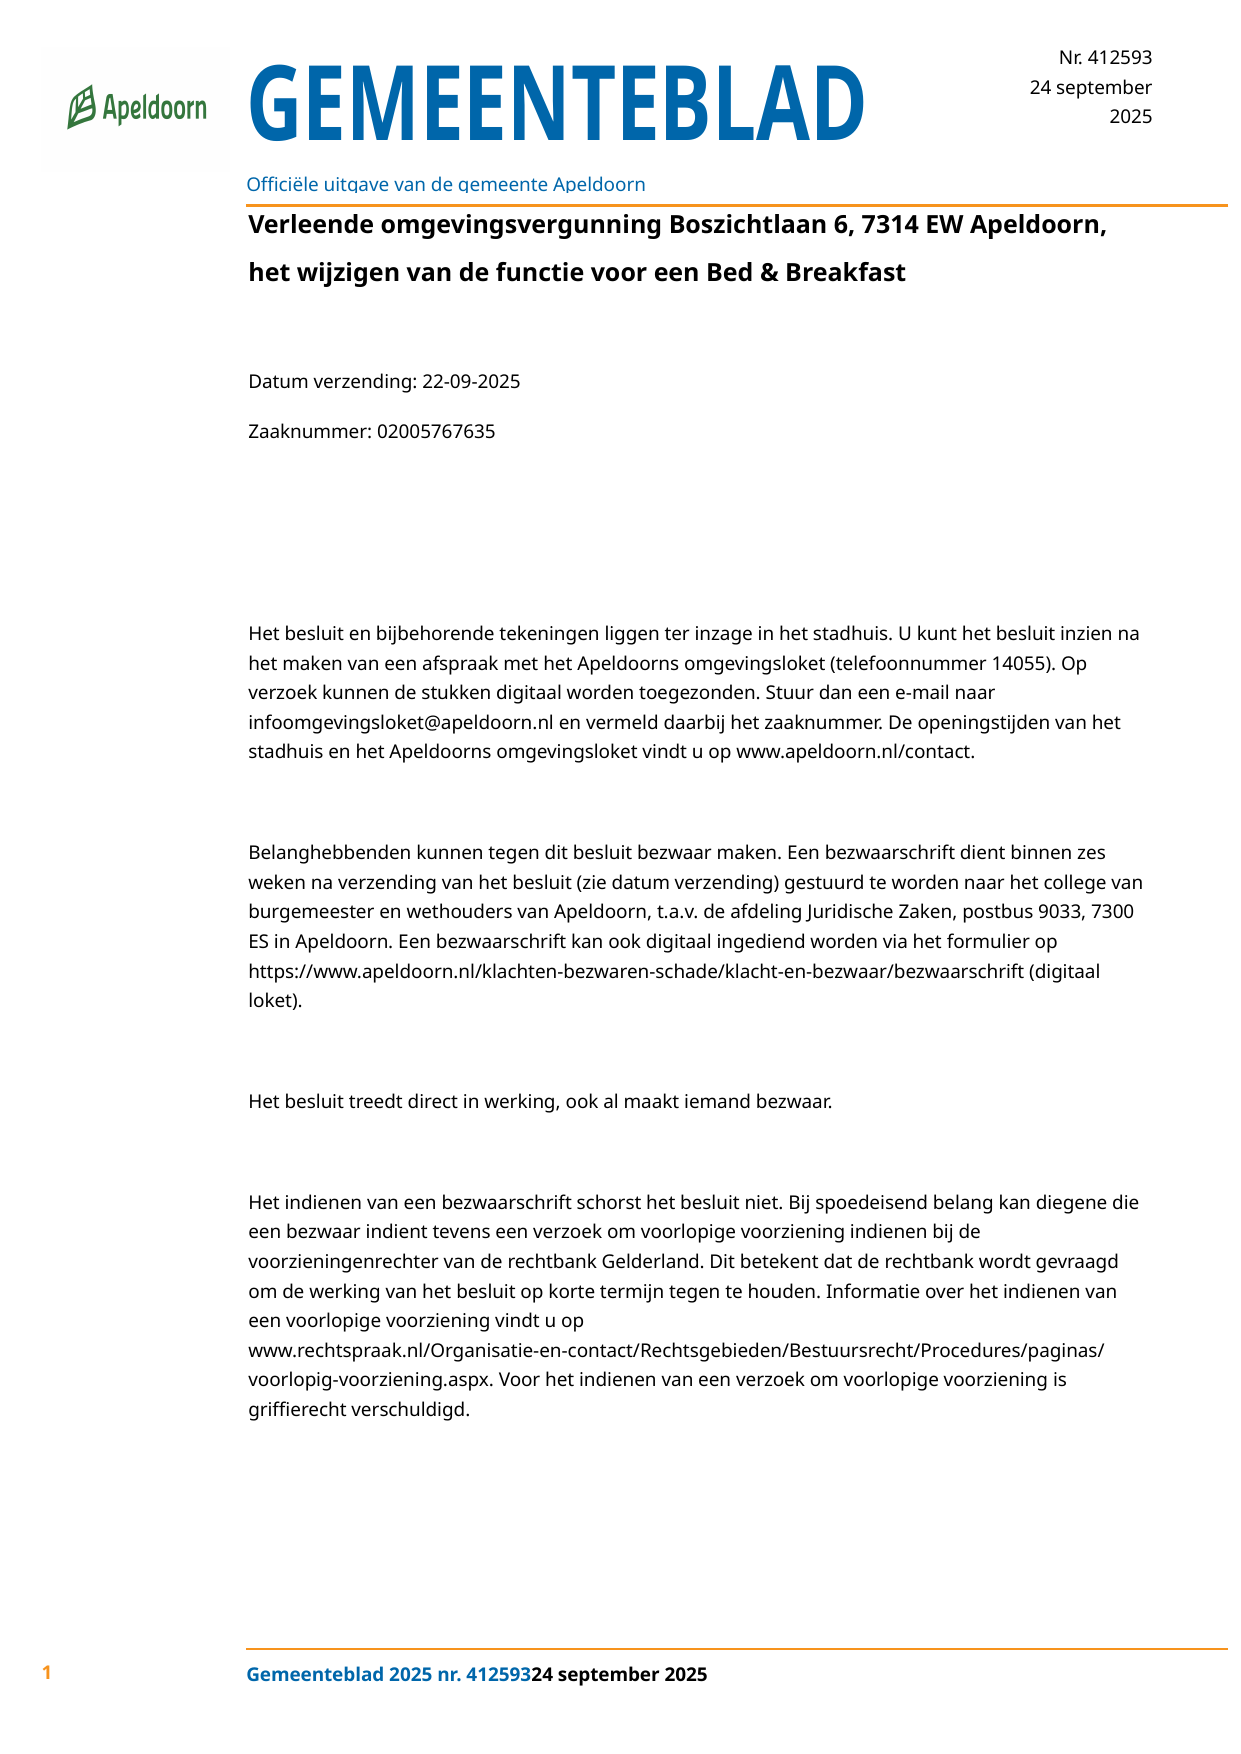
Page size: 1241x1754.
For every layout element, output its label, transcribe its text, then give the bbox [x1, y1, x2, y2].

text Belanghebbenden kunnen tegen dit besluit bezwaar maken. Een bezwaarschrift dient binnen zes weken na verzending van het besluit (zie datum verzending) gestuurd te worden naar het college van burgemeester en wethouders van Apeldoorn, t.a.v. de afdeling Juridische Zaken, postbus 9033, 7300 ES in Apeldoorn. Een bezwaarschrift kan ook digitaal ingediend worden via het formulier op https://www.apeldoorn.nl/klachten-bezwaren-schade/klacht-en-bezwaar/bezwaarschrift (digitaal loket). [248, 839, 1152, 1013]
text Verleende omgevingsvergunning Boszichtlaan 6, 7314 EW Apeldoorn, het wijzigen van de functie voor een Bed & Breakfast [248, 207, 1152, 288]
text Het indienen van een bezwaarschrift schorst het besluit niet. Bij spoedeisend belang kan diegene die een bezwaar indient tevens een verzoek om voorlopige voorziening indienen bij de voorzieningenrechter van de rechtbank Gelderland. Dit betekent dat de rechtbank wordt gevraagd om de werking van het besluit op korte termijn tegen te houden. Informatie over het indienen van een voorlopige voorziening vindt u op www.rechtspraak.nl/Organisatie-en-contact/Rechtsgebieden/Bestuursrecht/Procedures/paginas/voorlopig-voorziening.aspx. Voor het indienen van een verzoek om voorlopige voorziening is griffierecht verschuldigd. [248, 1189, 1152, 1422]
text Zaaknummer: 02005767635 [248, 419, 1152, 444]
text Het besluit treedt direct in werking, ook al maakt iemand bezwaar. [248, 1088, 1152, 1114]
text Het besluit en bijbehorende tekeningen liggen ter inzage in het stadhuis. U kunt het besluit inzien na het maken van een afspraak met het Apeldoorns omgevingsloket (telefoonnummer 14055). Op verzoek kunnen de stukken digitaal worden toegezonden. Stuur dan een e-mail naar infoomgevingsloket@apeldoorn.nl en vermeld daarbij het zaaknummer. De openingstijden van het stadhuis en het Apeldoorns omgevingsloket vindt u op www.apeldoorn.nl/contact. [248, 620, 1152, 764]
picture [41, 47, 231, 172]
text Datum verzending: 22-09-2025 [248, 368, 1152, 394]
